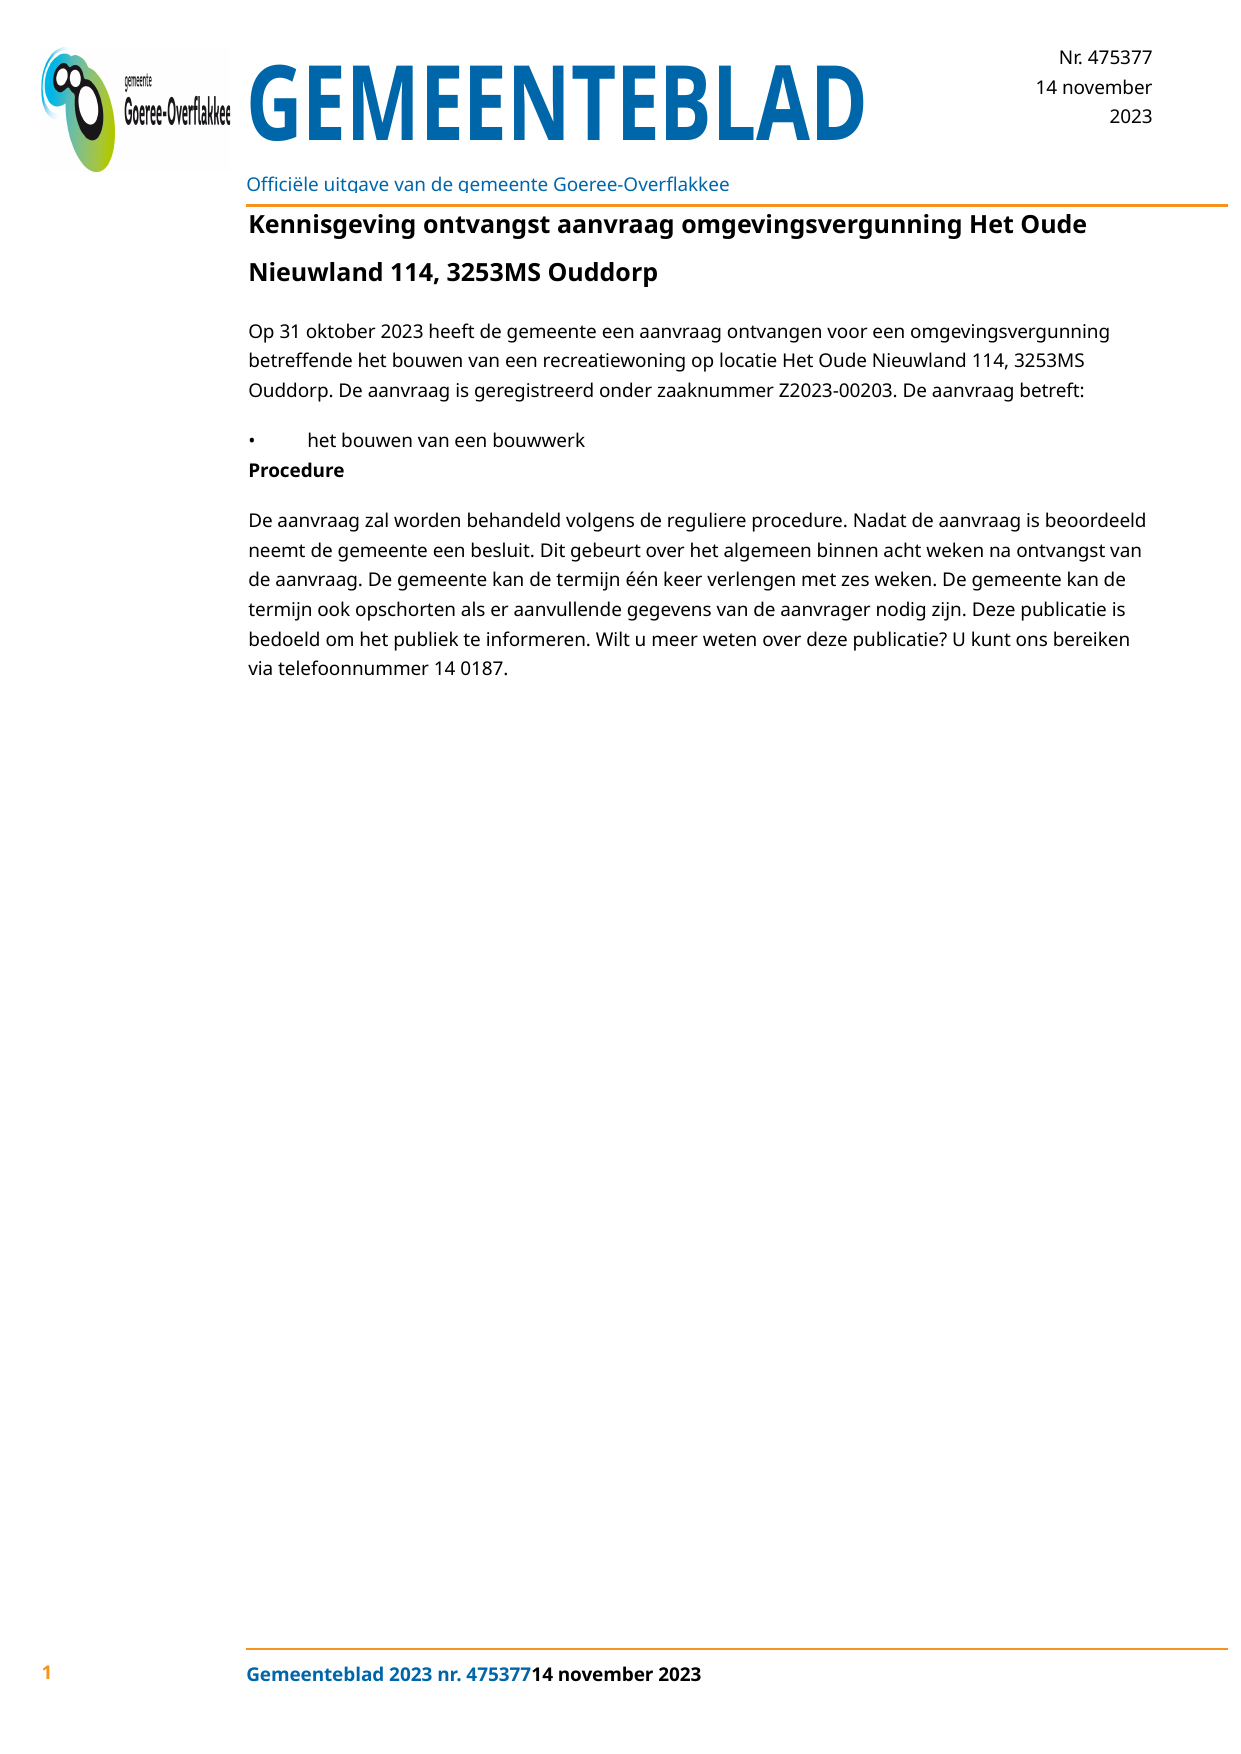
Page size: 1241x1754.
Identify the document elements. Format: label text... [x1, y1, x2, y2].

text De aanvraag zal worden behandeld volgens de reguliere procedure. Nadat de aanvraag is beoordeeld neemt de gemeente een besluit. Dit gebeurt over het algemeen binnen acht weken na ontvangst van de aanvraag. De gemeente kan de termijn één keer verlengen met zes weken. De gemeente kan de termijn ook opschorten als er aanvullende gegevens van de aanvrager nodig zijn. Deze publicatie is bedoeld om het publiek te informeren. Wilt u meer weten over deze publicatie? U kunt ons bereiken via telefoonnummer 14 0187. [248, 507, 1152, 681]
list het bouwen van een bouwwerk [248, 427, 1152, 453]
text Op 31 oktober 2023 heeft de gemeente een aanvraag ontvangen voor een omgevingsvergunning betreffende het bouwen van een recreatiewoning op locatie Het Oude Nieuwland 114, 3253MS Ouddorp. De aanvraag is geregistreerd onder zaaknummer Z2023-00203. De aanvraag betreft: [248, 318, 1152, 403]
picture [41, 47, 231, 172]
text Kennisgeving ontvangst aanvraag omgevingsvergunning Het Oude Nieuwland 114, 3253MS Ouddorp [248, 207, 1152, 288]
text Procedure [248, 457, 1152, 483]
